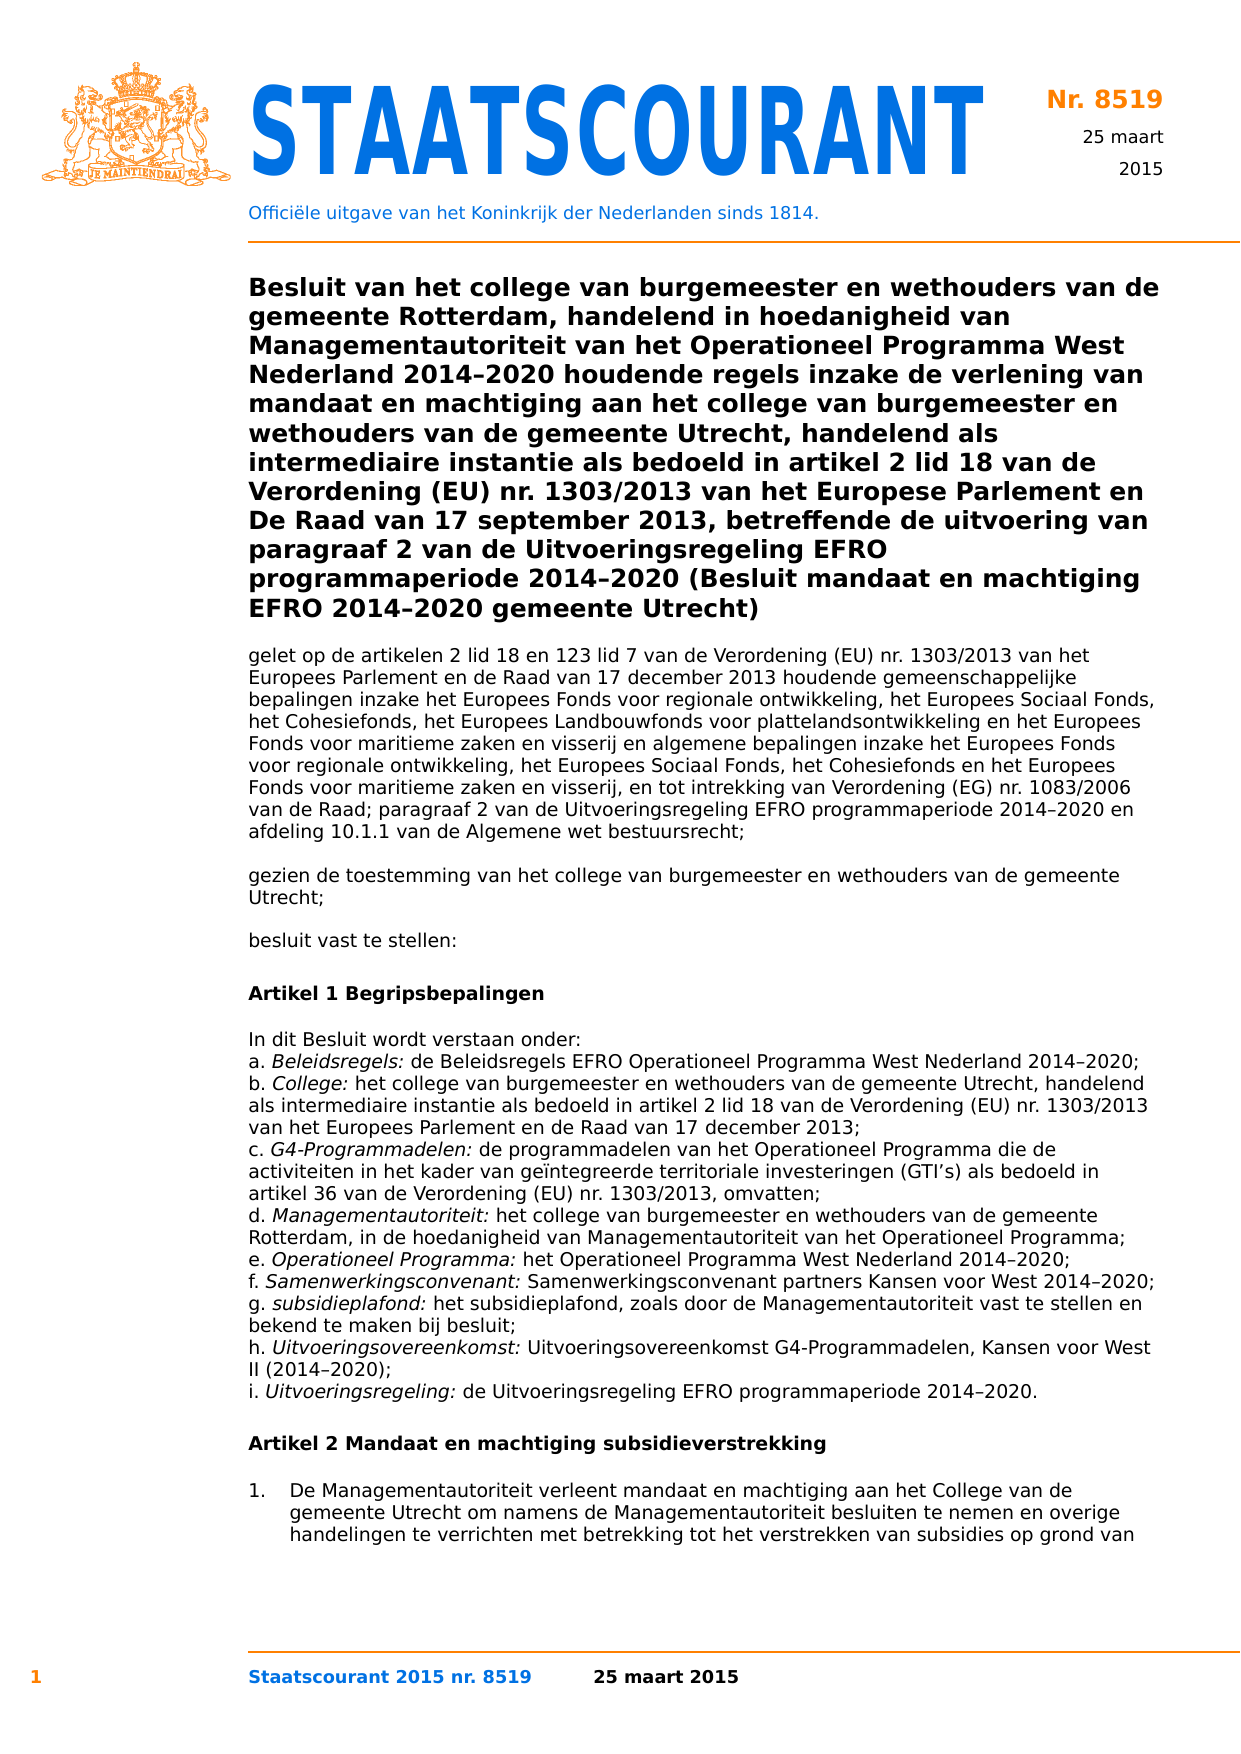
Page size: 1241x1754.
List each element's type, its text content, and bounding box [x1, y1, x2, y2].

text h. Uitvoeringsovereenkomst: Uitvoeringsovereenkomst G4-Programmadelen, Kansen voor West II (2014–2020); [248, 1337, 1163, 1381]
subtitle Besluit van het college van burgemeester en wethouders van de gemeente Rotterdam, handelend in hoedanigheid van Managementautoriteit van het Operationeel Programma West Nederland 2014–2020 houdende regels inzake de verlening van mandaat en machtiging aan het college van burgemeester en wethouders van de gemeente Utrecht, handelend als intermediaire instantie als bedoeld in artikel 2 lid 18 van de Verordening (EU) nr. 1303/2013 van het Europese Parlement en De Raad van 17 september 2013, betreffende de uitvoering van paragraaf 2 van de Uitvoeringsregeling EFRO programmaperiode 2014–2020 (Besluit mandaat en machtiging EFRO 2014–2020 gemeente Utrecht) [248, 273, 1163, 623]
table_header STAATSCOURANT [248, 62, 998, 203]
text In dit Besluit wordt verstaan onder: [248, 1029, 1163, 1051]
text besluit vast te stellen: [248, 930, 1163, 952]
text g. subsidieplafond: het subsidieplafond, zoals door de Managementautoriteit vast te stellen en bekend te maken bij besluit; [248, 1293, 1163, 1337]
text gezien de toestemming van het college van burgemeester en wethouders van de gemeente Utrecht; [248, 864, 1163, 908]
subtitle Artikel 2 Mandaat en machtiging subsidieverstrekking [248, 1433, 1163, 1455]
text 1. De Managementautoriteit verleent mandaat en machtiging aan het College van de gemeente Utrecht om namens de Managementautoriteit besluiten te nemen en overige handelingen te verrichten met betrekking tot het verstrekken van subsidies op grond van [248, 1480, 1163, 1546]
table_header Nr. 8519 [998, 62, 1240, 121]
text i. Uitvoeringsregeling: de Uitvoeringsregeling EFRO programmaperiode 2014–2020. [248, 1381, 1163, 1403]
table_cell 2015 [998, 153, 1240, 203]
table_cell Officiële uitgave van het Koninkrijk der Nederlanden sinds 1814. [248, 203, 1240, 241]
text b. College: het college van burgemeester en wethouders van de gemeente Utrecht, handelend als intermediaire instantie als bedoeld in artikel 2 lid 18 van de Verordening (EU) nr. 1303/2013 van het Europees Parlement en de Raad van 17 december 2013; [248, 1073, 1163, 1139]
table_cell 25 maart [998, 121, 1240, 153]
text d. Managementautoriteit: het college van burgemeester en wethouders van de gemeente Rotterdam, in de hoedanigheid van Managementautoriteit van het Operationeel Programma; [248, 1205, 1163, 1249]
table_header [25, 62, 248, 241]
text f. Samenwerkingsconvenant: Samenwerkingsconvenant partners Kansen voor West 2014–2020; [248, 1271, 1163, 1293]
subtitle Artikel 1 Begripsbepalingen [248, 982, 1163, 1004]
text e. Operationeel Programma: het Operationeel Programma West Nederland 2014–2020; [248, 1249, 1163, 1271]
text a. Beleidsregels: de Beleidsregels EFRO Operationeel Programma West Nederland 2014–2020; [248, 1051, 1163, 1073]
text gelet op de artikelen 2 lid 18 en 123 lid 7 van de Verordening (EU) nr. 1303/2013 van het Europees Parlement en de Raad van 17 december 2013 houdende gemeenschappelijke bepalingen inzake het Europees Fonds voor regionale ontwikkeling, het Europees Sociaal Fonds, het Cohesiefonds, het Europees Landbouwfonds voor plattelandsontwikkeling en het Europees Fonds voor maritieme zaken en visserij en algemene bepalingen inzake het Europees Fonds voor regionale ontwikkeling, het Europees Sociaal Fonds, het Cohesiefonds en het Europees Fonds voor maritieme zaken en visserij, en tot intrekking van Verordening (EG) nr. 1083/2006 van de Raad; paragraaf 2 van de Uitvoeringsregeling EFRO programmaperiode 2014–2020 en afdeling 10.1.1 van de Algemene wet bestuursrecht; [248, 645, 1163, 843]
picture [41, 62, 231, 186]
text c. G4-Programmadelen: de programmadelen van het Operationeel Programma die de activiteiten in het kader van geïntegreerde territoriale investeringen (GTI’s) als bedoeld in artikel 36 van de Verordening (EU) nr. 1303/2013, omvatten; [248, 1139, 1163, 1205]
